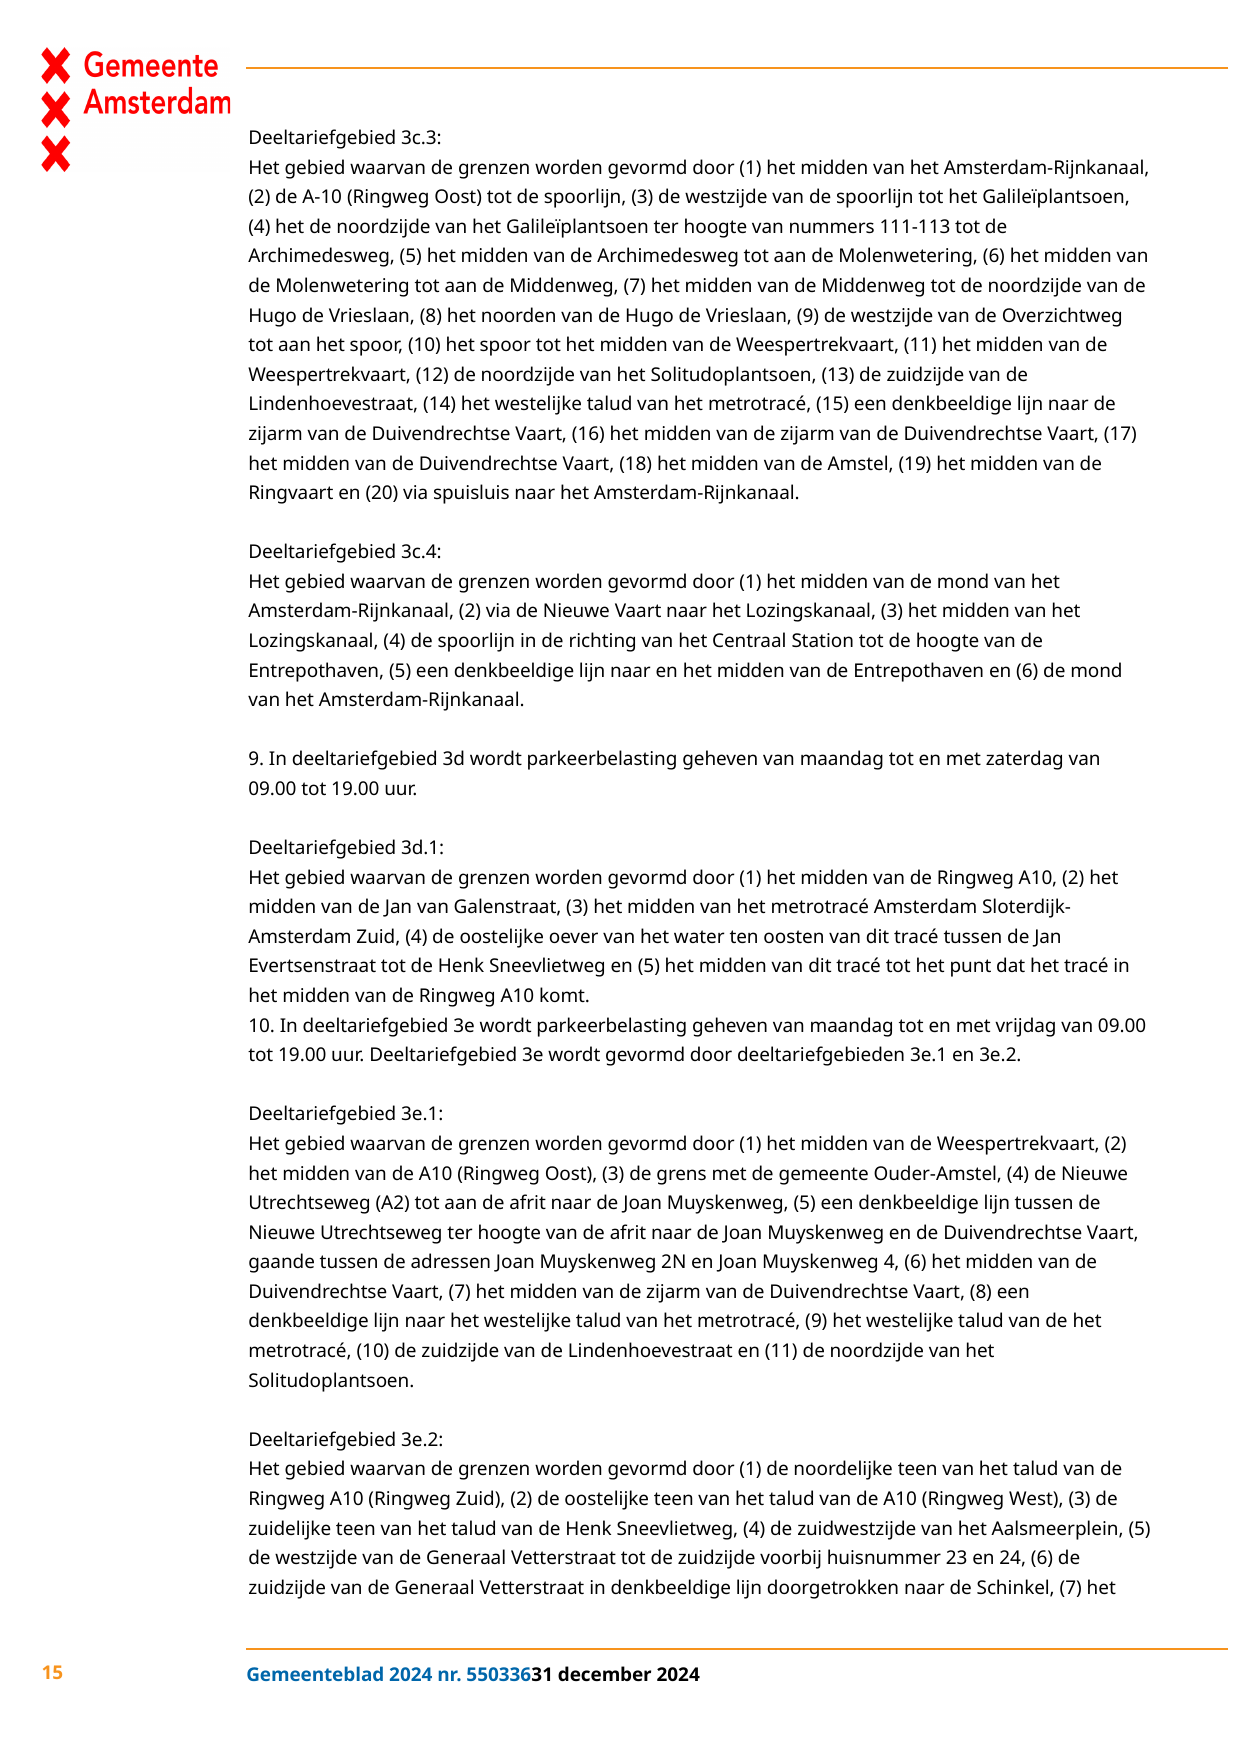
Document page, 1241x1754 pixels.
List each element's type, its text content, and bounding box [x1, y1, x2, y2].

text Het gebied waarvan de grenzen worden gevormd door (1) de noordelijke teen van het talud van de Ringweg A10 (Ringweg Zuid), (2) de oostelijke teen van het talud van de A10 (Ringweg West), (3) de zuidelijke teen van het talud van de Henk Sneevlietweg, (4) de zuidwestzijde van het Aalsmeerplein, (5) de westzijde van de Generaal Vetterstraat tot de zuidzijde voorbij huisnummer 23 en 24, (6) de zuidzijde van de Generaal Vetterstraat in denkbeeldige lijn doorgetrokken naar de Schinkel, (7) het [248, 1456, 1152, 1600]
text Deeltariefgebied 3c.3: [248, 124, 1152, 150]
text Deeltariefgebied 3c.4: [248, 538, 1152, 564]
text Deeltariefgebied 3e.2: [248, 1426, 1152, 1452]
text 10. In deeltariefgebied 3e wordt parkeerbelasting geheven van maandag tot en met vrijdag van 09.00 tot 19.00 uur. Deeltariefgebied 3e wordt gevormd door deeltariefgebieden 3e.1 en 3e.2. [248, 1012, 1152, 1067]
picture [41, 47, 231, 172]
text Het gebied waarvan de grenzen worden gevormd door (1) het midden van de Ringweg A10, (2) het midden van de Jan van Galenstraat, (3) het midden van het metrotracé Amsterdam Sloterdijk- Amsterdam Zuid, (4) de oostelijke oever van het water ten oosten van dit tracé tussen de Jan Evertsenstraat tot de Henk Sneevlietweg en (5) het midden van dit tracé tot het punt dat het tracé in het midden van de Ringweg A10 komt. [248, 864, 1152, 1008]
text Het gebied waarvan de grenzen worden gevormd door (1) het midden van de Weespertrekvaart, (2) het midden van de A10 (Ringweg Oost), (3) de grens met de gemeente Ouder-Amstel, (4) de Nieuwe Utrechtseweg (A2) tot aan de afrit naar de Joan Muyskenweg, (5) een denkbeeldige lijn tussen de Nieuwe Utrechtseweg ter hoogte van de afrit naar de Joan Muyskenweg en de Duivendrechtse Vaart, gaande tussen de adressen Joan Muyskenweg 2N en Joan Muyskenweg 4, (6) het midden van de Duivendrechtse Vaart, (7) het midden van de zijarm van de Duivendrechtse Vaart, (8) een denkbeeldige lijn naar het westelijke talud van het metrotracé, (9) het westelijke talud van de het metrotracé, (10) de zuidzijde van de Lindenhoevestraat en (11) de noordzijde van het Solitudoplantsoen. [248, 1130, 1152, 1393]
text Deeltariefgebied 3d.1: [248, 834, 1152, 860]
text Het gebied waarvan de grenzen worden gevormd door (1) het midden van het Amsterdam-Rijnkanaal, (2) de A-10 (Ringweg Oost) tot de spoorlijn, (3) de westzijde van de spoorlijn tot het Galileïplantsoen, (4) het de noordzijde van het Galileïplantsoen ter hoogte van nummers 111-113 tot de Archimedesweg, (5) het midden van de Archimedesweg tot aan de Molenwetering, (6) het midden van de Molenwetering tot aan de Middenweg, (7) het midden van de Middenweg tot de noordzijde van de Hugo de Vrieslaan, (8) het noorden van de Hugo de Vrieslaan, (9) de westzijde van de Overzichtweg tot aan het spoor, (10) het spoor tot het midden van de Weespertrekvaart, (11) het midden van de Weespertrekvaart, (12) de noordzijde van het Solitudoplantsoen, (13) de zuidzijde van de Lindenhoevestraat, (14) het westelijke talud van het metrotracé, (15) een denkbeeldige lijn naar de zijarm van de Duivendrechtse Vaart, (16) het midden van de zijarm van de Duivendrechtse Vaart, (17) het midden van de Duivendrechtse Vaart, (18) het midden van de Amstel, (19) het midden van de Ringvaart en (20) via spuisluis naar het Amsterdam-Rijnkanaal. [248, 154, 1152, 505]
text Het gebied waarvan de grenzen worden gevormd door (1) het midden van de mond van het Amsterdam-Rijnkanaal, (2) via de Nieuwe Vaart naar het Lozingskanaal, (3) het midden van het Lozingskanaal, (4) de spoorlijn in de richting van het Centraal Station tot de hoogte van de Entrepothaven, (5) een denkbeeldige lijn naar en het midden van de Entrepothaven en (6) de mond van het Amsterdam-Rijnkanaal. [248, 568, 1152, 712]
text 9. In deeltariefgebied 3d wordt parkeerbelasting geheven van maandag tot en met zaterdag van 09.00 tot 19.00 uur. [248, 746, 1152, 801]
text Deeltariefgebied 3e.1: [248, 1101, 1152, 1126]
